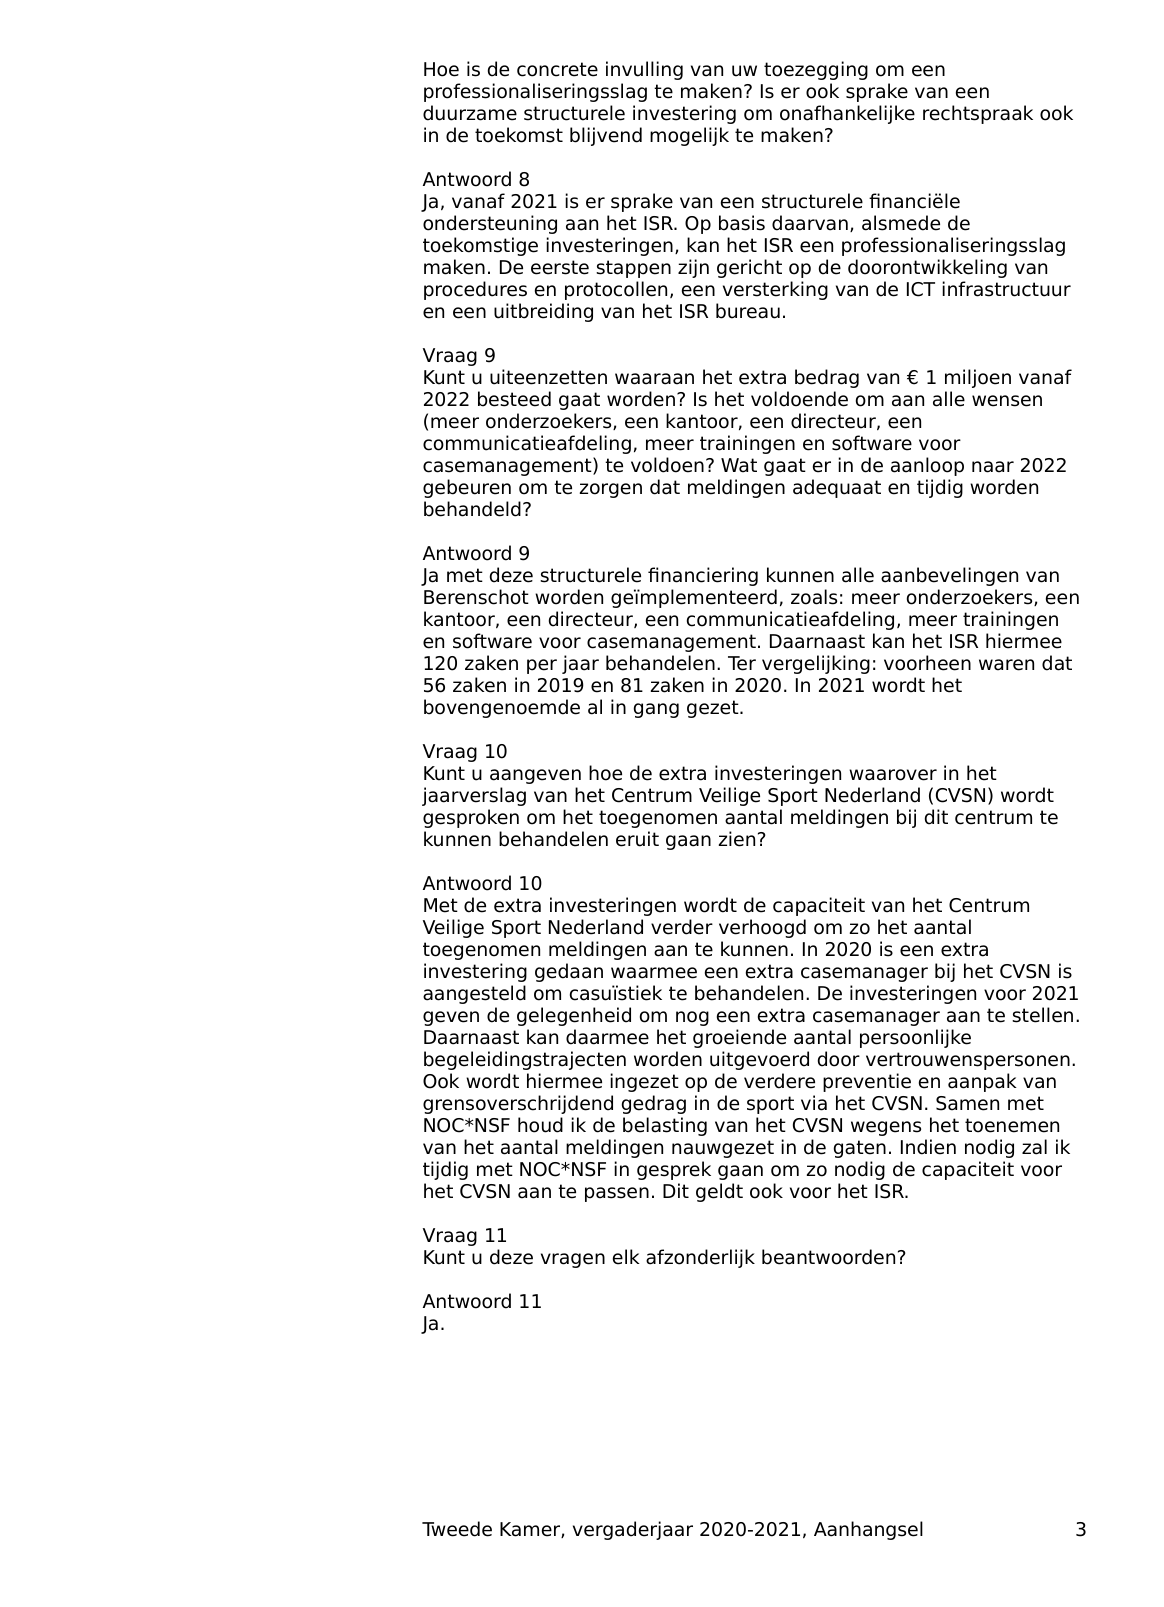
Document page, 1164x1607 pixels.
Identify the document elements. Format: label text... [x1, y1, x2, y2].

text Ja met deze structurele financiering kunnen alle aanbevelingen van Berenschot worden geïmplementeerd, zoals: meer onderzoekers, een kantoor, een directeur, een communicatieafdeling, meer trainingen en software voor casemanagement. Daarnaast kan het ISR hiermee 120 zaken per jaar behandelen. Ter vergelijking: voorheen waren dat 56 zaken in 2019 en 81 zaken in 2020. In 2021 wordt het bovengenoemde al in gang gezet. [422, 565, 1087, 719]
text Kunt u deze vragen elk afzonderlijk beantwoorden? [422, 1247, 1087, 1269]
text Vraag 10 [422, 741, 1087, 763]
text Antwoord 10 [422, 873, 1087, 895]
text Antwoord 11 [422, 1291, 1087, 1313]
text Vraag 11 [422, 1225, 1087, 1247]
text Ja, vanaf 2021 is er sprake van een structurele financiële ondersteuning aan het ISR. Op basis daarvan, alsmede de toekomstige investeringen, kan het ISR een professionaliseringsslag maken. De eerste stappen zijn gericht op de doorontwikkeling van procedures en protocollen, een versterking van de ICT infrastructuur en een uitbreiding van het ISR bureau. [422, 191, 1087, 323]
text Hoe is de concrete invulling van uw toezegging om een professionaliseringsslag te maken? Is er ook sprake van een duurzame structurele investering om onafhankelijke rechtspraak ook in de toekomst blijvend mogelijk te maken? [422, 59, 1087, 147]
text Ja. [422, 1313, 1087, 1335]
text Vraag 9 [422, 345, 1087, 367]
text Kunt u aangeven hoe de extra investeringen waarover in het jaarverslag van het Centrum Veilige Sport Nederland (CVSN) wordt gesproken om het toegenomen aantal meldingen bij dit centrum te kunnen behandelen eruit gaan zien? [422, 763, 1087, 851]
text Antwoord 8 [422, 169, 1087, 191]
text Met de extra investeringen wordt de capaciteit van het Centrum Veilige Sport Nederland verder verhoogd om zo het aantal toegenomen meldingen aan te kunnen. In 2020 is een extra investering gedaan waarmee een extra casemanager bij het CVSN is aangesteld om casuïstiek te behandelen. De investeringen voor 2021 geven de gelegenheid om nog een extra casemanager aan te stellen. Daarnaast kan daarmee het groeiende aantal persoonlijke begeleidingstrajecten worden uitgevoerd door vertrouwenspersonen. Ook wordt hiermee ingezet op de verdere preventie en aanpak van grensoverschrijdend gedrag in de sport via het CVSN. Samen met NOC*NSF houd ik de belasting van het CVSN wegens het toenemen van het aantal meldingen nauwgezet in de gaten. Indien nodig zal ik tijdig met NOC*NSF in gesprek gaan om zo nodig de capaciteit voor het CVSN aan te passen. Dit geldt ook voor het ISR. [422, 895, 1087, 1203]
text Antwoord 9 [422, 543, 1087, 565]
text Kunt u uiteenzetten waaraan het extra bedrag van € 1 miljoen vanaf 2022 besteed gaat worden? Is het voldoende om aan alle wensen (meer onderzoekers, een kantoor, een directeur, een communicatieafdeling, meer trainingen en software voor casemanagement) te voldoen? Wat gaat er in de aanloop naar 2022 gebeuren om te zorgen dat meldingen adequaat en tijdig worden behandeld? [422, 367, 1087, 521]
